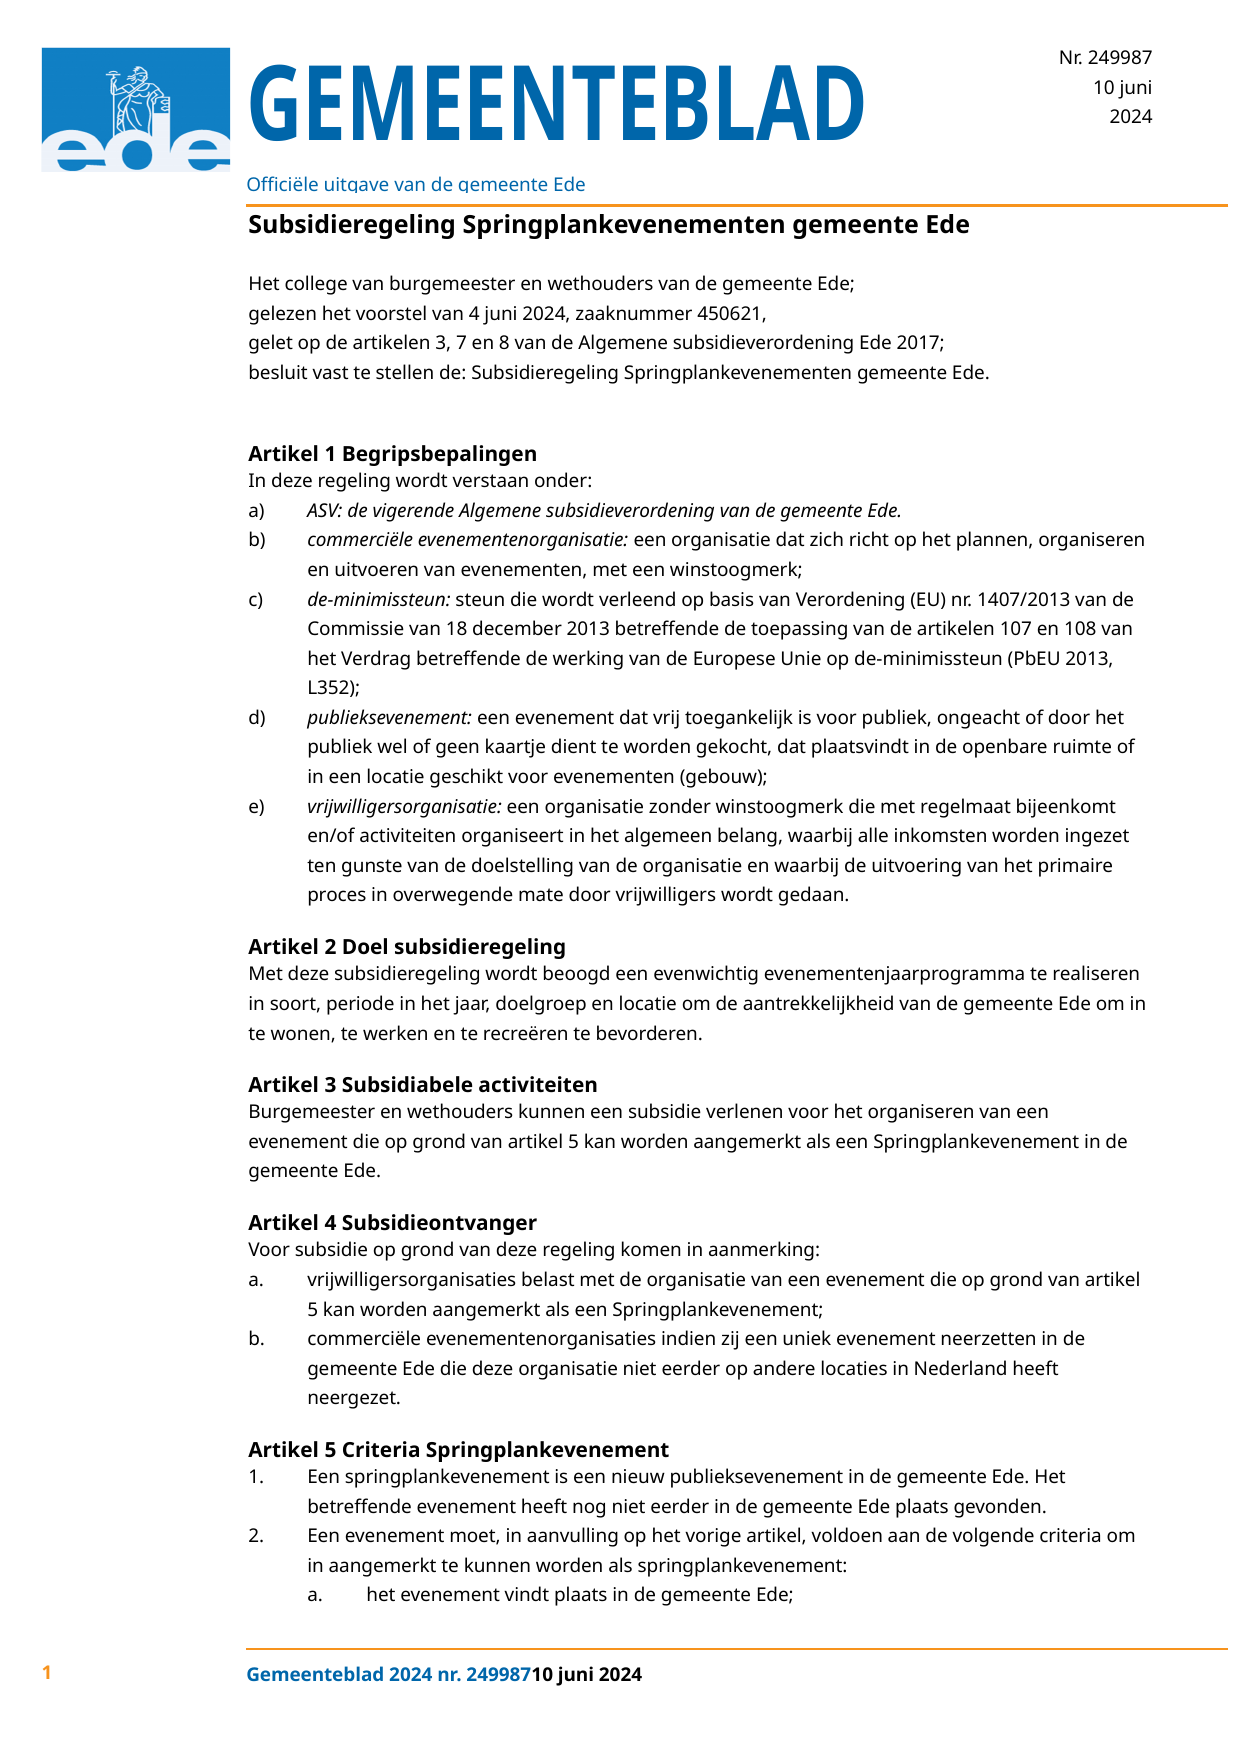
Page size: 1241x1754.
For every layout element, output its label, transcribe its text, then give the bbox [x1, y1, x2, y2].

list commerciële evenementenorganisatie: een organisatie dat zich richt op het plannen, organiseren en uitvoeren van evenementen, met een winstoogmerk; [248, 527, 1152, 582]
list ASV: de vigerende Algemene subsidieverordening van de gemeente Ede. [248, 497, 1152, 523]
list de-minimissteun: steun die wordt verleend op basis van Verordening (EU) nr. 1407/2013 van de Commissie van 18 december 2013 betreffende de toepassing van de artikelen 107 en 108 van het Verdrag betreffende de werking van de Europese Unie op de-minimissteun (PbEU 2013, L352); [248, 586, 1152, 700]
text Artikel 4 Subsidieontvanger [248, 1208, 1152, 1237]
text Artikel 2 Doel subsidieregeling [248, 932, 1152, 961]
text Burgemeester en wethouders kunnen een subsidie verlenen voor het organiseren van een evenement die op grond van artikel 5 kan worden aangemerkt als een Springplankevenement in de gemeente Ede. [248, 1098, 1152, 1183]
text besluit vast te stellen de: Subsidieregeling Springplankevenementen gemeente Ede. [248, 359, 1152, 385]
text Artikel 5 Criteria Springplankevenement [248, 1435, 1152, 1463]
text Met deze subsidieregeling wordt beoogd een evenwichtig evenementenjaarprogramma te realiseren in soort, periode in het jaar, doelgroep en locatie om de aantrekkelijkheid van de gemeente Ede om in te wonen, te werken en te recreëren te bevorderen. [248, 961, 1152, 1045]
text Artikel 1 Begripsbepalingen [248, 439, 1152, 467]
list vrijwilligersorganisatie: een organisatie zonder winstoogmerk die met regelmaat bijeenkomt en/of activiteiten organiseert in het algemeen belang, waarbij alle inkomsten worden ingezet ten gunste van de doelstelling van de organisatie en waarbij de uitvoering van het primaire proces in overwegende mate door vrijwilligers wordt gedaan. [248, 793, 1152, 907]
text Het college van burgemeester en wethouders van de gemeente Ede; [248, 270, 1152, 296]
text gelezen het voorstel van 4 juni 2024, zaaknummer 450621, [248, 300, 1152, 326]
list publieksevenement: een evenement dat vrij toegankelijk is voor publiek, ongeacht of door het publiek wel of geen kaartje dient te worden gekocht, dat plaatsvindt in de openbare ruimte of in een locatie geschikt voor evenementen (gebouw); [248, 704, 1152, 789]
text Artikel 3 Subsidiabele activiteiten [248, 1070, 1152, 1098]
text Voor subsidie op grond van deze regeling komen in aanmerking: [248, 1237, 1152, 1262]
list het evenement vindt plaats in de gemeente Ede; [307, 1582, 1152, 1607]
list vrijwilligersorganisaties belast met de organisatie van een evenement die op grond van artikel 5 kan worden aangemerkt als een Springplankevenement; [248, 1266, 1152, 1321]
list Een evenement moet, in aanvulling op het vorige artikel, voldoen aan de volgende criteria om in aangemerkt te kunnen worden als springplankevenement: [248, 1522, 1152, 1578]
text In deze regeling wordt verstaan onder: [248, 467, 1152, 493]
list Een springplankevenement is een nieuw publieksevenement in de gemeente Ede. Het betreffende evenement heeft nog niet eerder in de gemeente Ede plaats gevonden. [248, 1463, 1152, 1519]
text Subsidieregeling Springplankevenementen gemeente Ede [248, 207, 1152, 241]
picture [41, 47, 231, 172]
text gelet op de artikelen 3, 7 en 8 van de Algemene subsidieverordening Ede 2017; [248, 329, 1152, 355]
list commerciële evenementenorganisaties indien zij een uniek evenement neerzetten in de gemeente Ede die deze organisatie niet eerder op andere locaties in Nederland heeft neergezet. [248, 1325, 1152, 1410]
